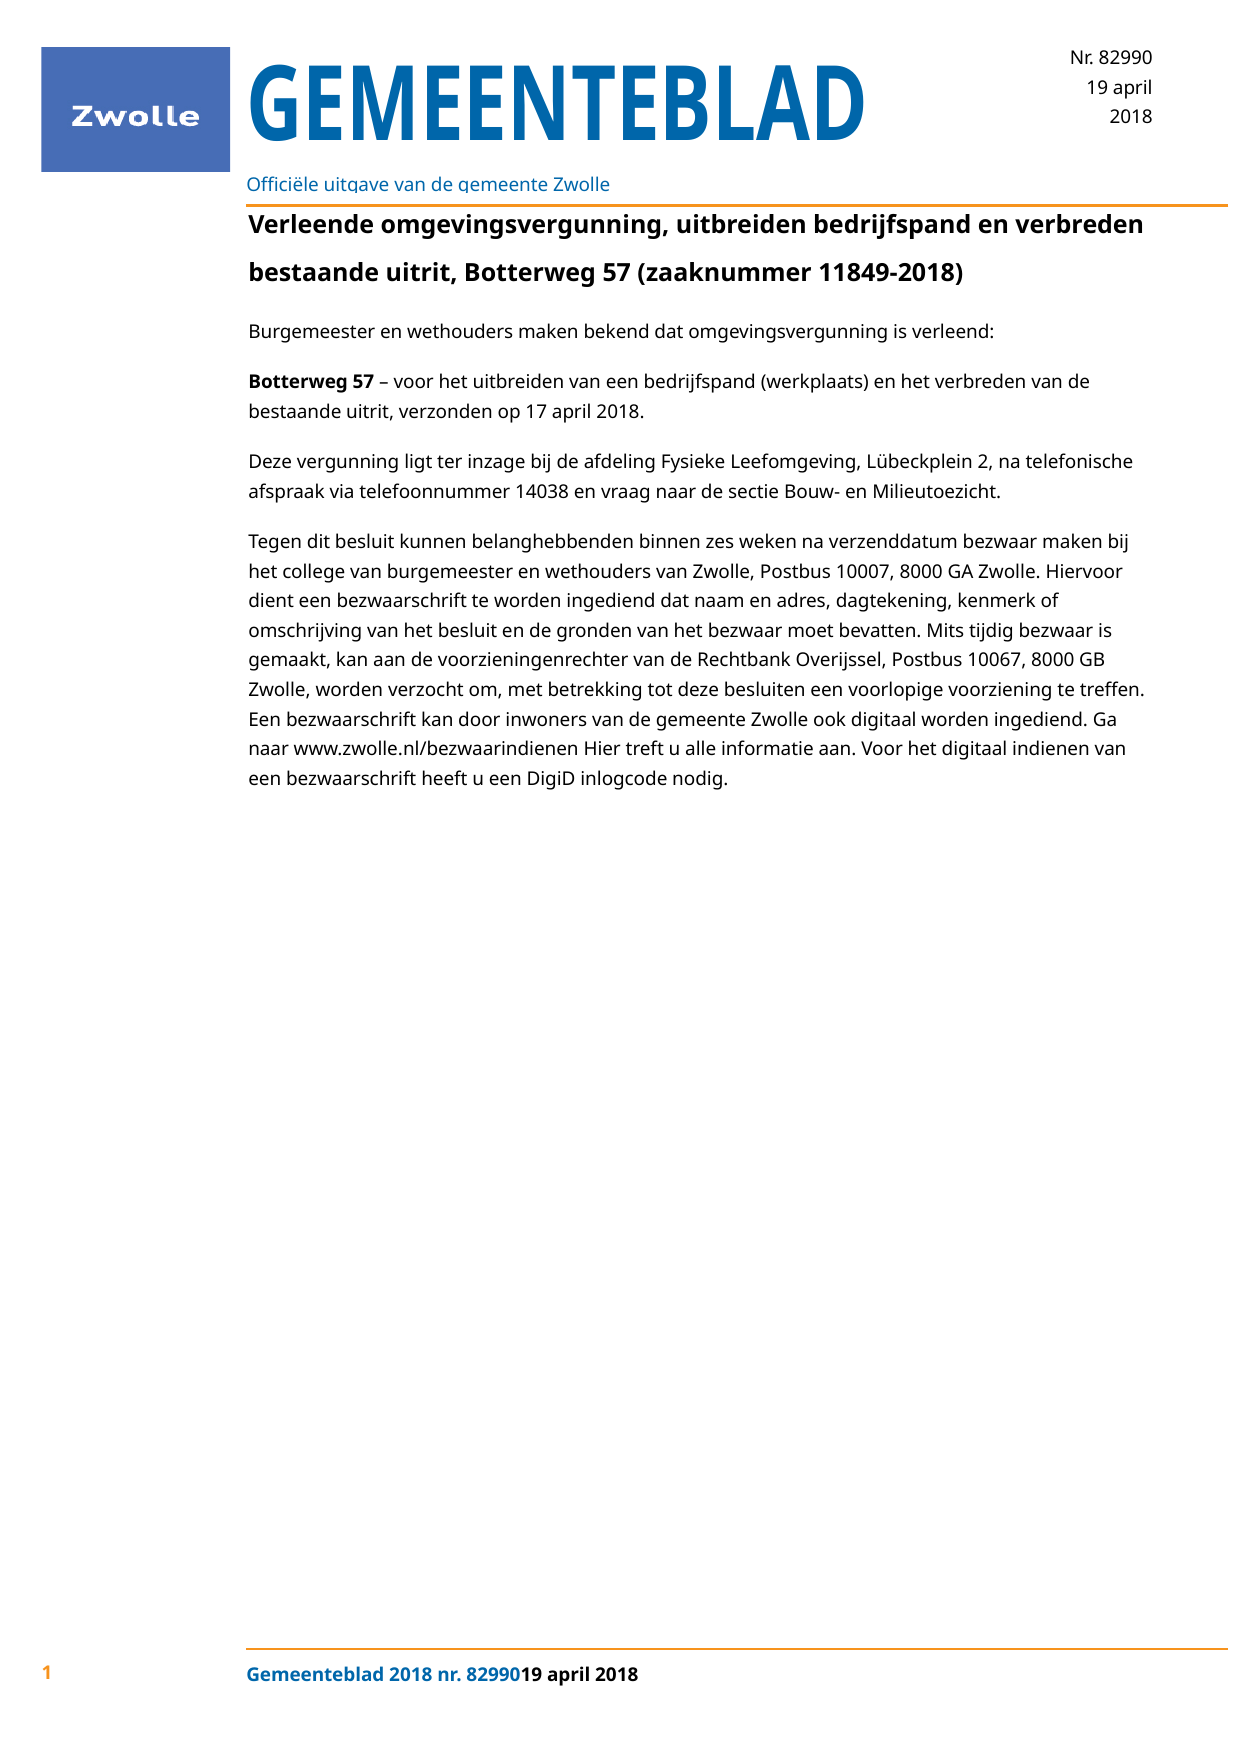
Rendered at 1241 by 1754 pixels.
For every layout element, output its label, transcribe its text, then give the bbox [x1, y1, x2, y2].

text Verleende omgevingsvergunning, uitbreiden bedrijfspand en verbreden bestaande uitrit, Botterweg 57 (zaaknummer 11849-2018) [248, 207, 1152, 288]
text Botterweg 57 – voor het uitbreiden van een bedrijfspand (werkplaats) en het verbreden van de bestaande uitrit, verzonden op 17 april 2018. [248, 368, 1152, 424]
text Tegen dit besluit kunnen belanghebbenden binnen zes weken na verzenddatum bezwaar maken bij het college van burgemeester en wethouders van Zwolle, Postbus 10007, 8000 GA Zwolle. Hiervoor dient een bezwaarschrift te worden ingediend dat naam en adres, dagtekening, kenmerk of omschrijving van het besluit en de gronden van het bezwaar moet bevatten. Mits tijdig bezwaar is gemaakt, kan aan de voorzieningenrechter van de Rechtbank Overijssel, Postbus 10067, 8000 GB Zwolle, worden verzocht om, met betrekking tot deze besluiten een voorlopige voorziening te treffen. Een bezwaarschrift kan door inwoners van de gemeente Zwolle ook digitaal worden ingediend. Ga naar www.zwolle.nl/bezwaarindienen Hier treft u alle informatie aan. Voor het digitaal indienen van een bezwaarschrift heeft u een DigiD inlogcode nodig. [248, 528, 1152, 791]
text Deze vergunning ligt ter inzage bij de afdeling Fysieke Leefomgeving, Lübeckplein 2, na telefonische afspraak via telefoonnummer 14038 en vraag naar de sectie Bouw- en Milieutoezicht. [248, 448, 1152, 504]
text Burgemeester en wethouders maken bekend dat omgevingsvergunning is verleend: [248, 318, 1152, 344]
picture [41, 47, 231, 172]
